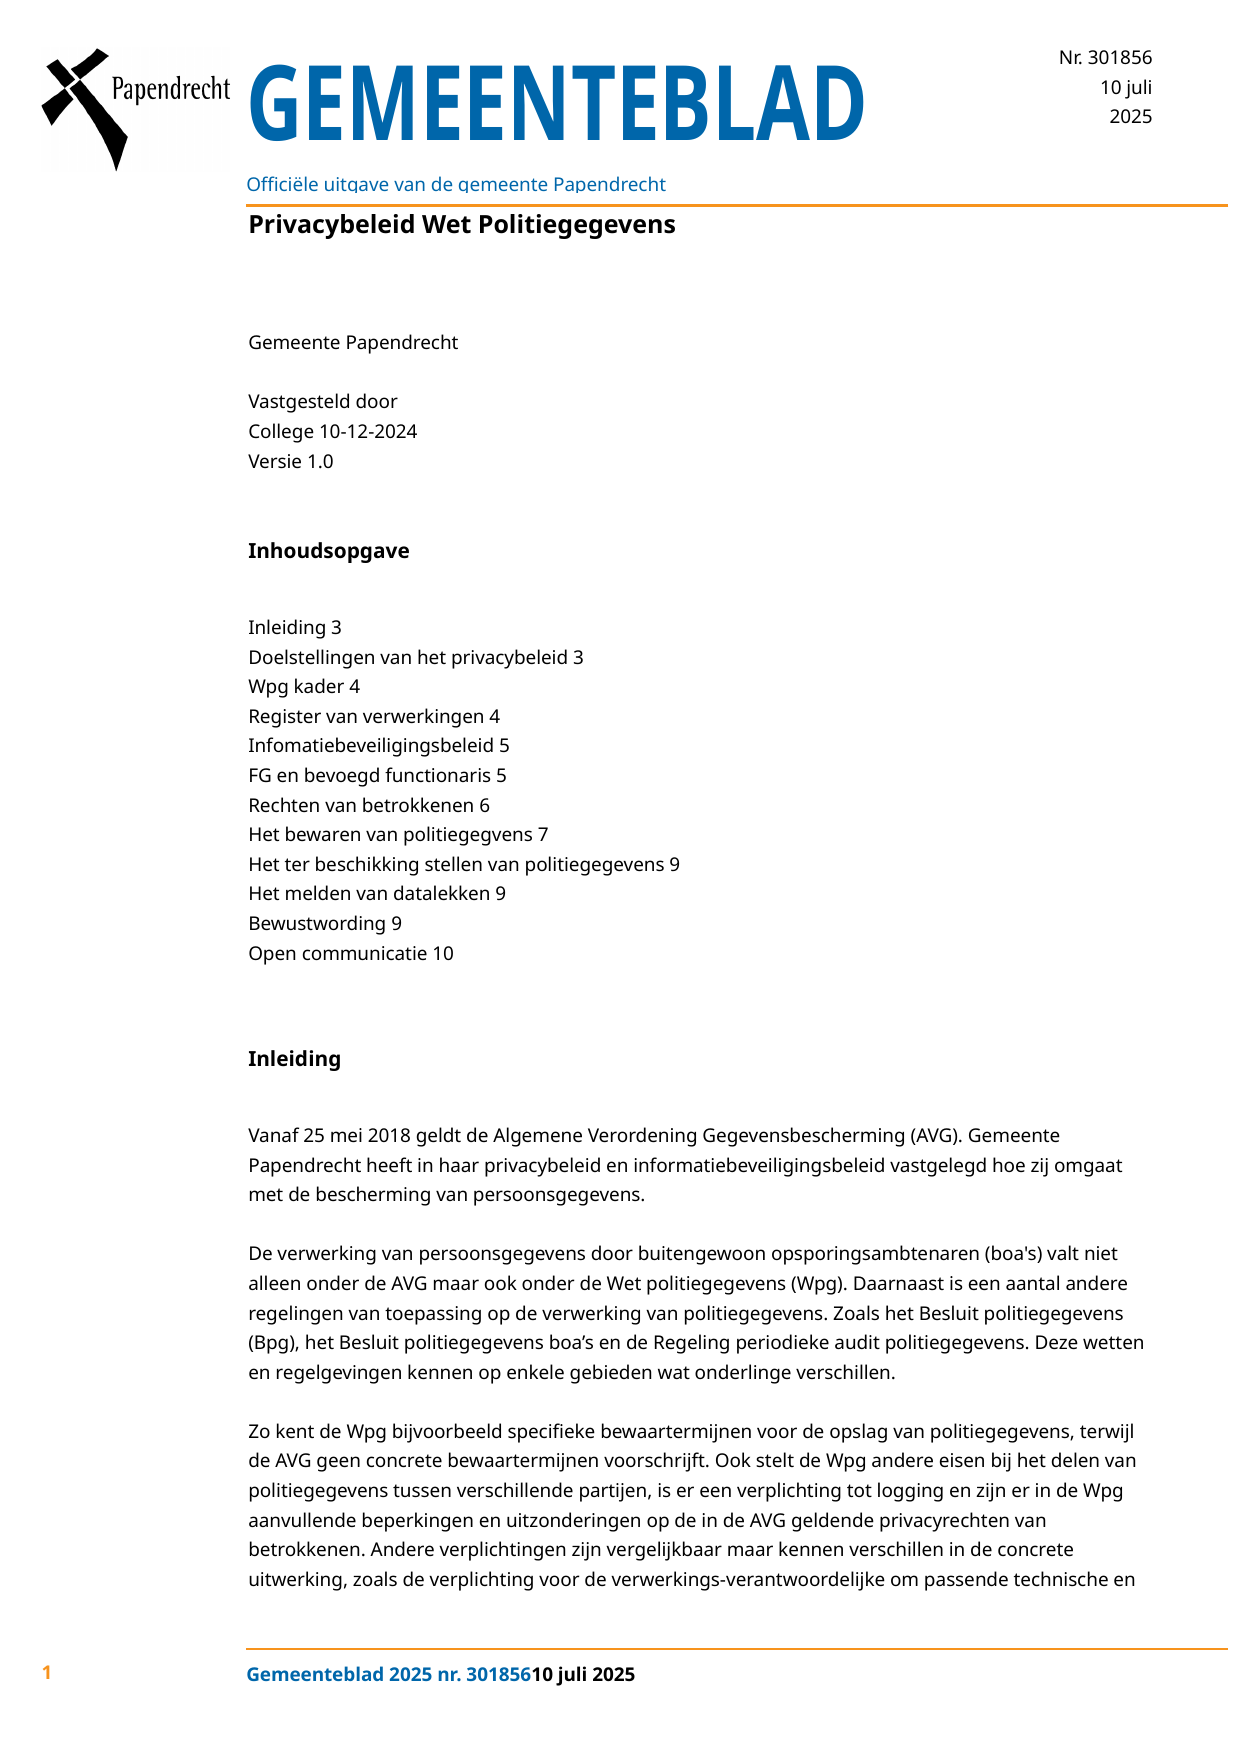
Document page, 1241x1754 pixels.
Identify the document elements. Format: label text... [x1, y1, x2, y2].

text Het ter beschikking stellen van politiegegevens 9 [248, 851, 1152, 877]
text Inleiding 3 [248, 614, 1152, 640]
text Open communicatie 10 [248, 940, 1152, 965]
picture [41, 47, 231, 172]
text Het melden van datalekken 9 [248, 881, 1152, 906]
text Versie 1.0 [248, 448, 1152, 473]
text Vastgesteld door [248, 389, 1152, 414]
text Inhoudsopgave [248, 537, 1152, 565]
text FG en bevoegd functionaris 5 [248, 762, 1152, 788]
text Het bewaren van politiegegvens 7 [248, 821, 1152, 847]
text Vanaf 25 mei 2018 geldt de Algemene Verordening Gegevensbescherming (AVG). Gemeente Papendrecht heeft in haar privacybeleid en informatiebeveiligingsbeleid vastgelegd hoe zij omgaat met de bescherming van persoonsgegevens. [248, 1122, 1152, 1207]
text Gemeente Papendrecht [248, 329, 1152, 355]
text Infomatiebeveiligingsbeleid 5 [248, 733, 1152, 758]
text Doelstellingen van het privacybeleid 3 [248, 644, 1152, 669]
text College 10-12-2024 [248, 418, 1152, 444]
text De verwerking van persoonsgegevens door buitengewoon opsporingsambtenaren (boa's) valt niet alleen onder de AVG maar ook onder de Wet politiegegevens (Wpg). Daarnaast is een aantal andere regelingen van toepassing op de verwerking van politiegegevens. Zoals het Besluit politiegegevens (Bpg), het Besluit politiegegevens boa’s en de Regeling periodieke audit politiegegevens. Deze wetten en regelgevingen kennen op enkele gebieden wat onderlinge verschillen. [248, 1241, 1152, 1384]
text Inleiding [248, 1044, 1152, 1073]
text Bewustwording 9 [248, 910, 1152, 936]
text Privacybeleid Wet Politiegegevens [248, 207, 1152, 241]
text Register van verwerkingen 4 [248, 703, 1152, 729]
text Zo kent de Wpg bijvoorbeeld specifieke bewaartermijnen voor de opslag van politiegegevens, terwijl de AVG geen concrete bewaartermijnen voorschrijft. Ook stelt de Wpg andere eisen bij het delen van politiegegevens tussen verschillende partijen, is er een verplichting tot logging en zijn er in de Wpg aanvullende beperkingen en uitzonderingen op de in de AVG geldende privacyrechten van betrokkenen. Andere verplichtingen zijn vergelijkbaar maar kennen verschillen in de concrete uitwerking, zoals de verplichting voor de verwerkings-verantwoordelijke om passende technische en [248, 1418, 1152, 1592]
text Rechten van betrokkenen 6 [248, 792, 1152, 817]
text Wpg kader 4 [248, 673, 1152, 699]
